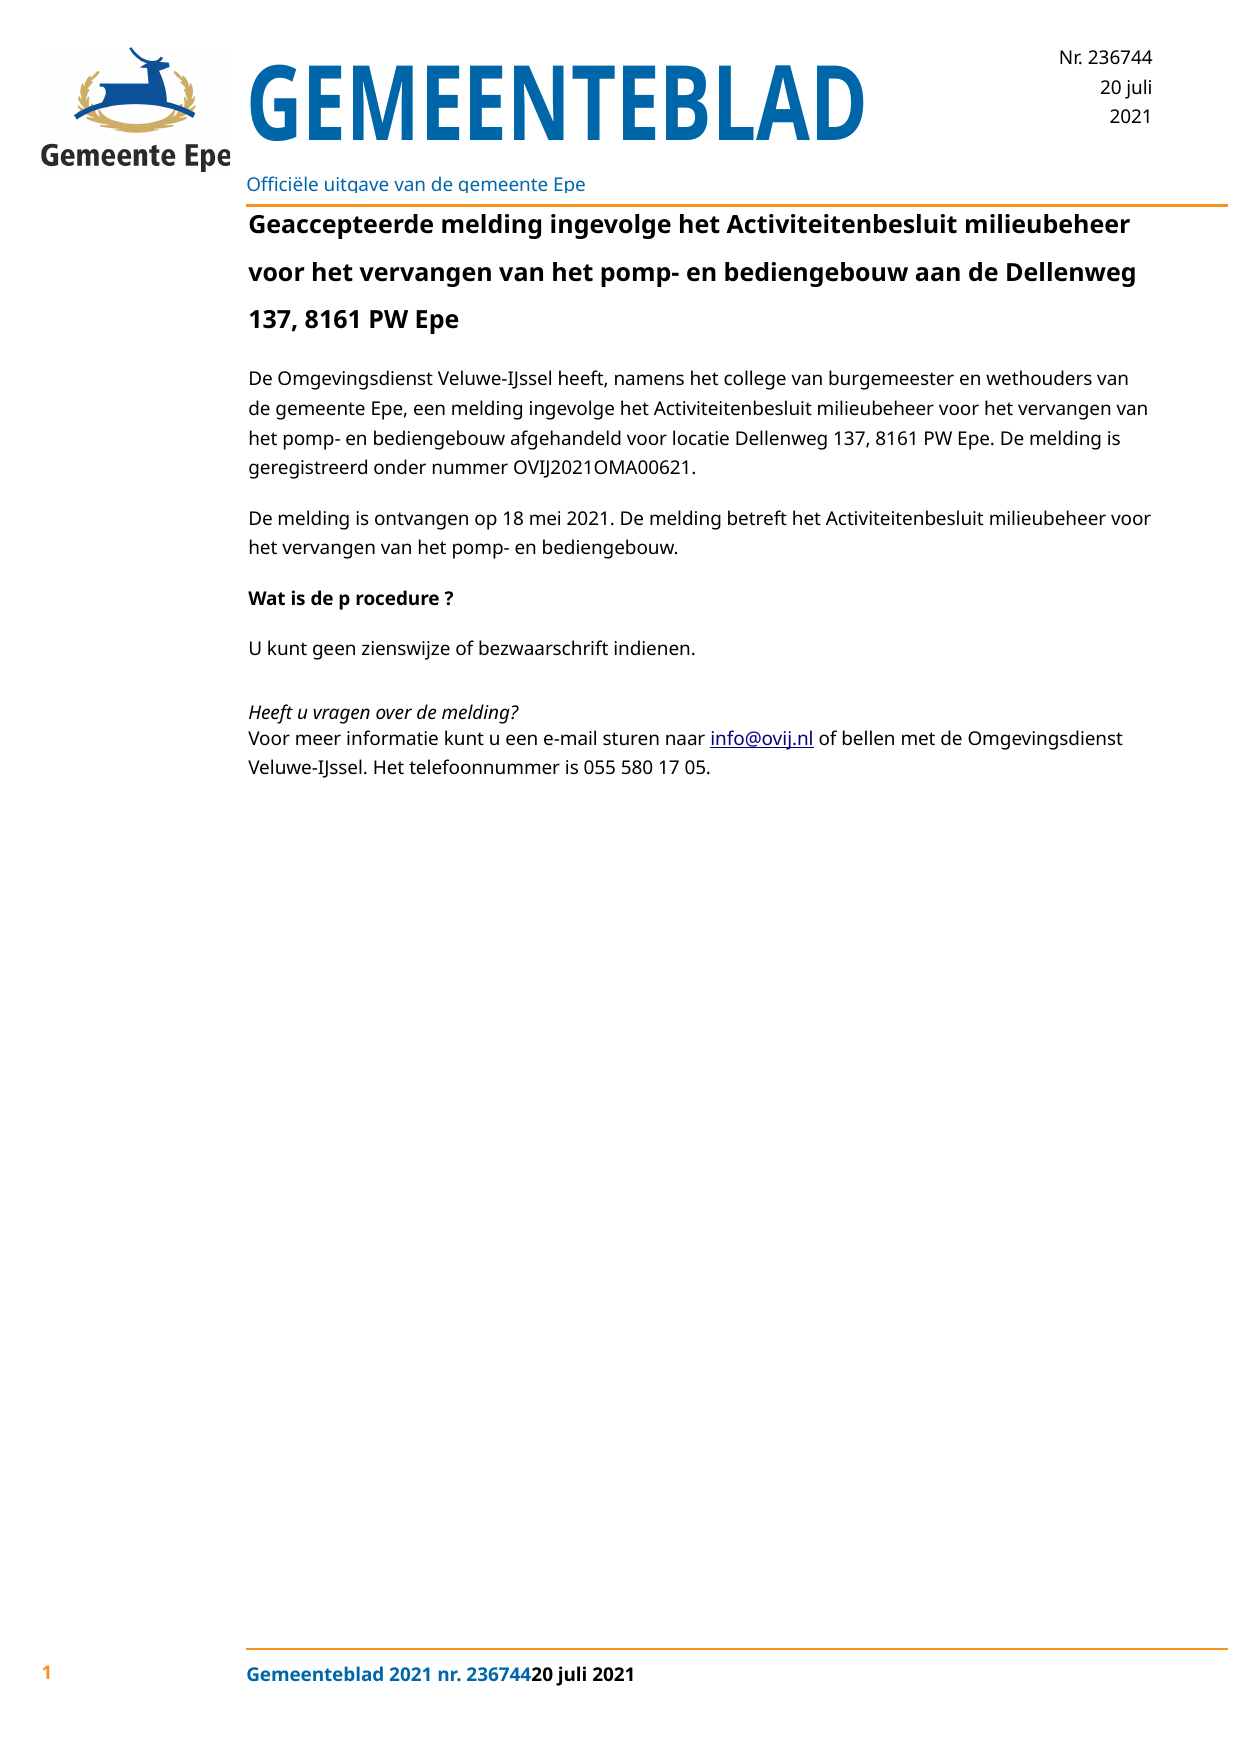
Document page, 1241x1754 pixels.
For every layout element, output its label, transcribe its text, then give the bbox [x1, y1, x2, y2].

text Geaccepteerde melding ingevolge het Activiteitenbesluit milieubeheer voor het vervangen van het pomp- en bediengebouw aan de Dellenweg 137, 8161 PW Epe [248, 207, 1152, 336]
text Heeft u vragen over de melding? [248, 699, 1152, 725]
text Wat is de p rocedure ? [248, 585, 1152, 610]
picture [41, 47, 231, 172]
text U kunt geen zienswijze of bezwaarschrift indienen. [248, 635, 1152, 661]
text Voor meer informatie kunt u een e-mail sturen naar info@ovij.nl of bellen met de Omgevingsdienst Veluwe-IJssel. Het telefoonnummer is 055 580 17 05. [248, 725, 1152, 780]
text De Omgevingsdienst Veluwe-IJssel heeft, namens het college van burgemeester en wethouders van de gemeente Epe, een melding ingevolge het Activiteitenbesluit milieubeheer voor het vervangen van het pomp- en bediengebouw afgehandeld voor locatie Dellenweg 137, 8161 PW Epe. De melding is geregistreerd onder nummer OVIJ2021OMA00621. [248, 366, 1152, 480]
text De melding is ontvangen op 18 mei 2021. De melding betreft het Activiteitenbesluit milieubeheer voor het vervangen van het pomp- en bediengebouw. [248, 505, 1152, 560]
